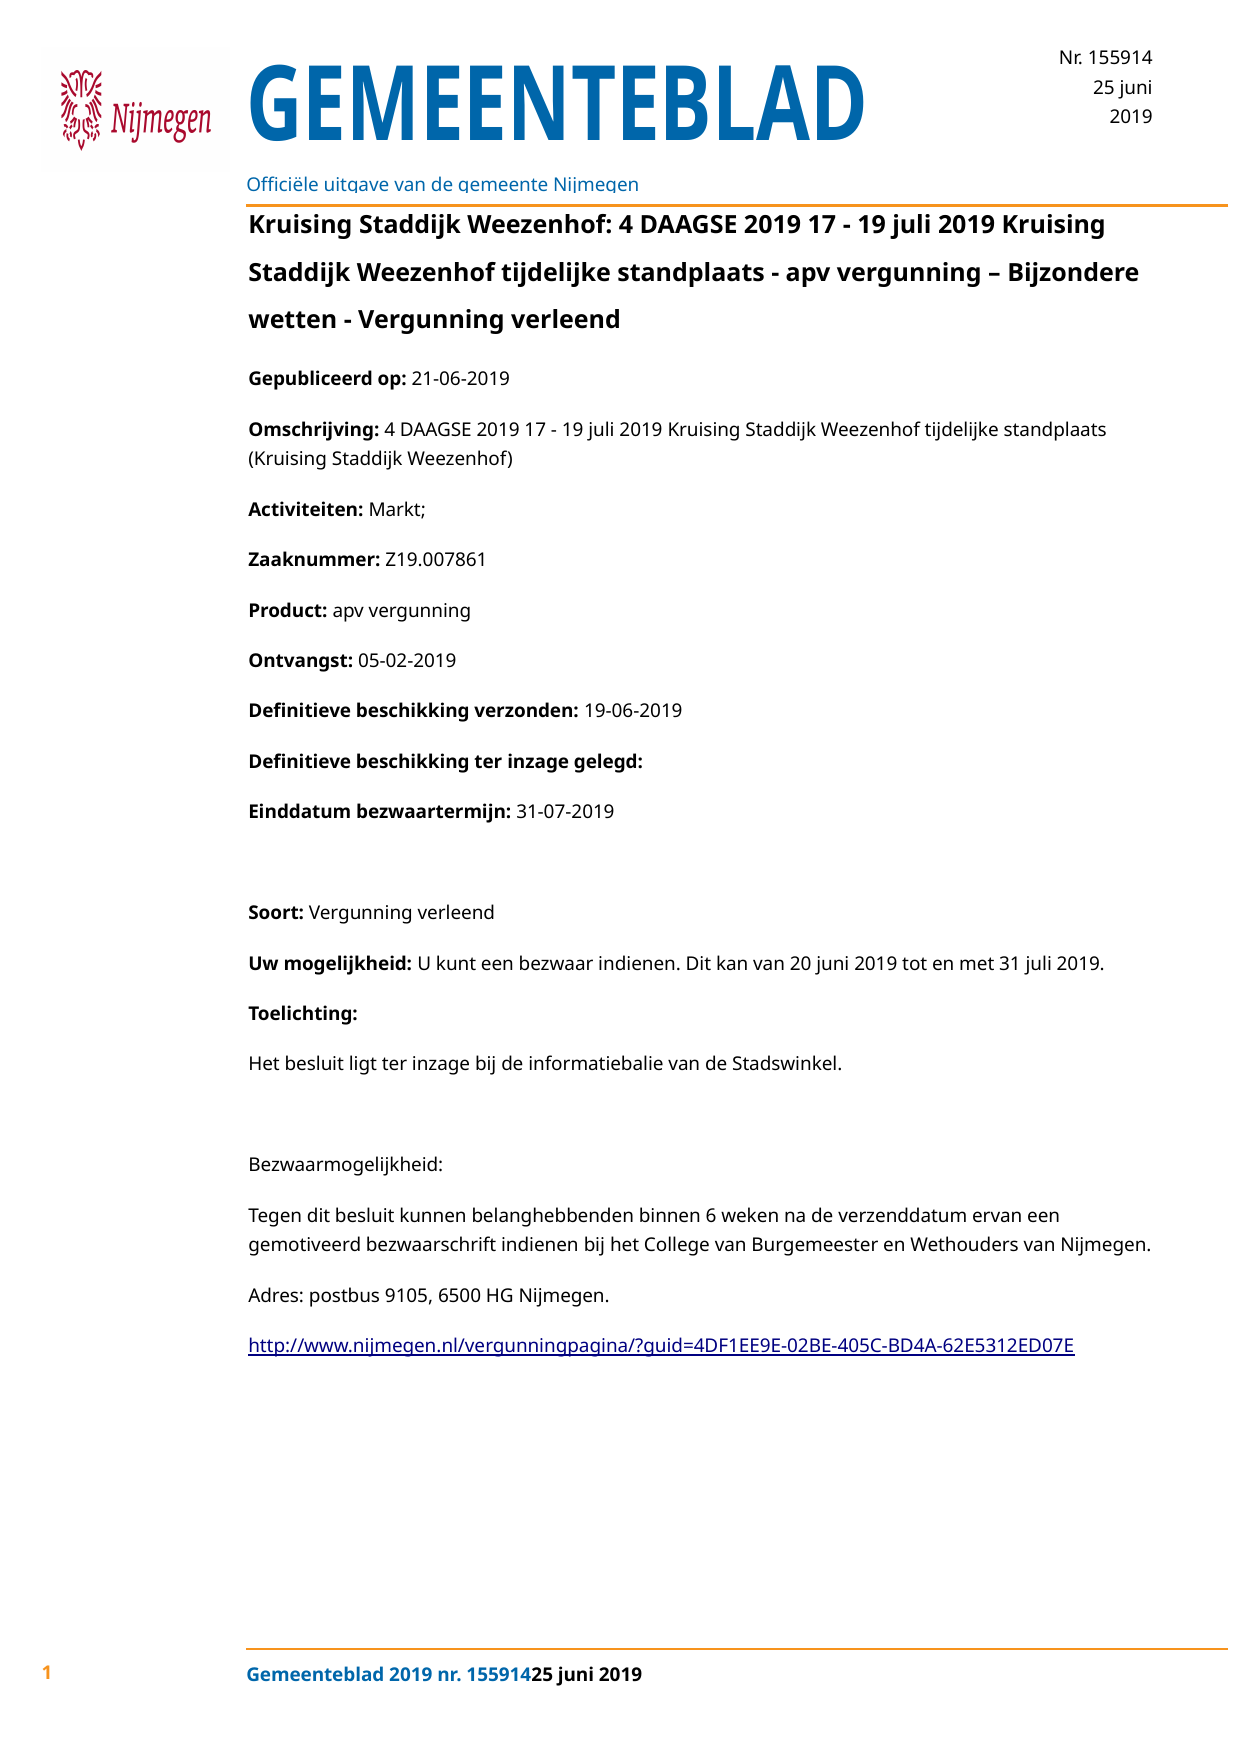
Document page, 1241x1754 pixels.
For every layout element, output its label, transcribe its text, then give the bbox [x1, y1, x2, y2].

text Bezwaarmogelijkheid: [248, 1151, 1152, 1177]
text Uw mogelijkheid: U kunt een bezwaar indienen. Dit kan van 20 juni 2019 tot en met 31 juli 2019. [248, 950, 1152, 975]
picture [41, 47, 231, 172]
text Het besluit ligt ter inzage bij de informatiebalie van de Stadswinkel. [248, 1051, 1152, 1076]
text Activiteiten: Markt; [248, 496, 1152, 522]
text Omschrijving: 4 DAAGSE 2019 17 - 19 juli 2019 Kruising Staddijk Weezenhof tijdelijke standplaats (Kruising Staddijk Weezenhof) [248, 416, 1152, 471]
text Definitieve beschikking ter inzage gelegd: [248, 748, 1152, 774]
text Toelichting: [248, 1000, 1152, 1026]
text Zaaknummer: Z19.007861 [248, 546, 1152, 572]
text Tegen dit besluit kunnen belanghebbenden binnen 6 weken na de verzenddatum ervan een gemotiveerd bezwaarschrift indienen bij het College van Burgemeester en Wethouders van Nijmegen. [248, 1202, 1152, 1257]
text Adres: postbus 9105, 6500 HG Nijmegen. [248, 1282, 1152, 1307]
text Einddatum bezwaartermijn: 31-07-2019 [248, 798, 1152, 824]
text Ontvangst: 05-02-2019 [248, 647, 1152, 673]
text Product: apv vergunning [248, 597, 1152, 622]
text Kruising Staddijk Weezenhof: 4 DAAGSE 2019 17 - 19 juli 2019 Kruising Staddijk Weezenhof tijdelijke standplaats - apv vergunning – Bijzondere wetten - Vergunning verleend [248, 207, 1152, 336]
text Definitieve beschikking verzonden: 19-06-2019 [248, 698, 1152, 723]
text Soort: Vergunning verleend [248, 899, 1152, 925]
text http://www.nijmegen.nl/vergunningpagina/?guid=4DF1EE9E-02BE-405C-BD4A-62E5312ED07E [248, 1332, 1152, 1358]
text Gepubliceerd op: 21-06-2019 [248, 366, 1152, 391]
